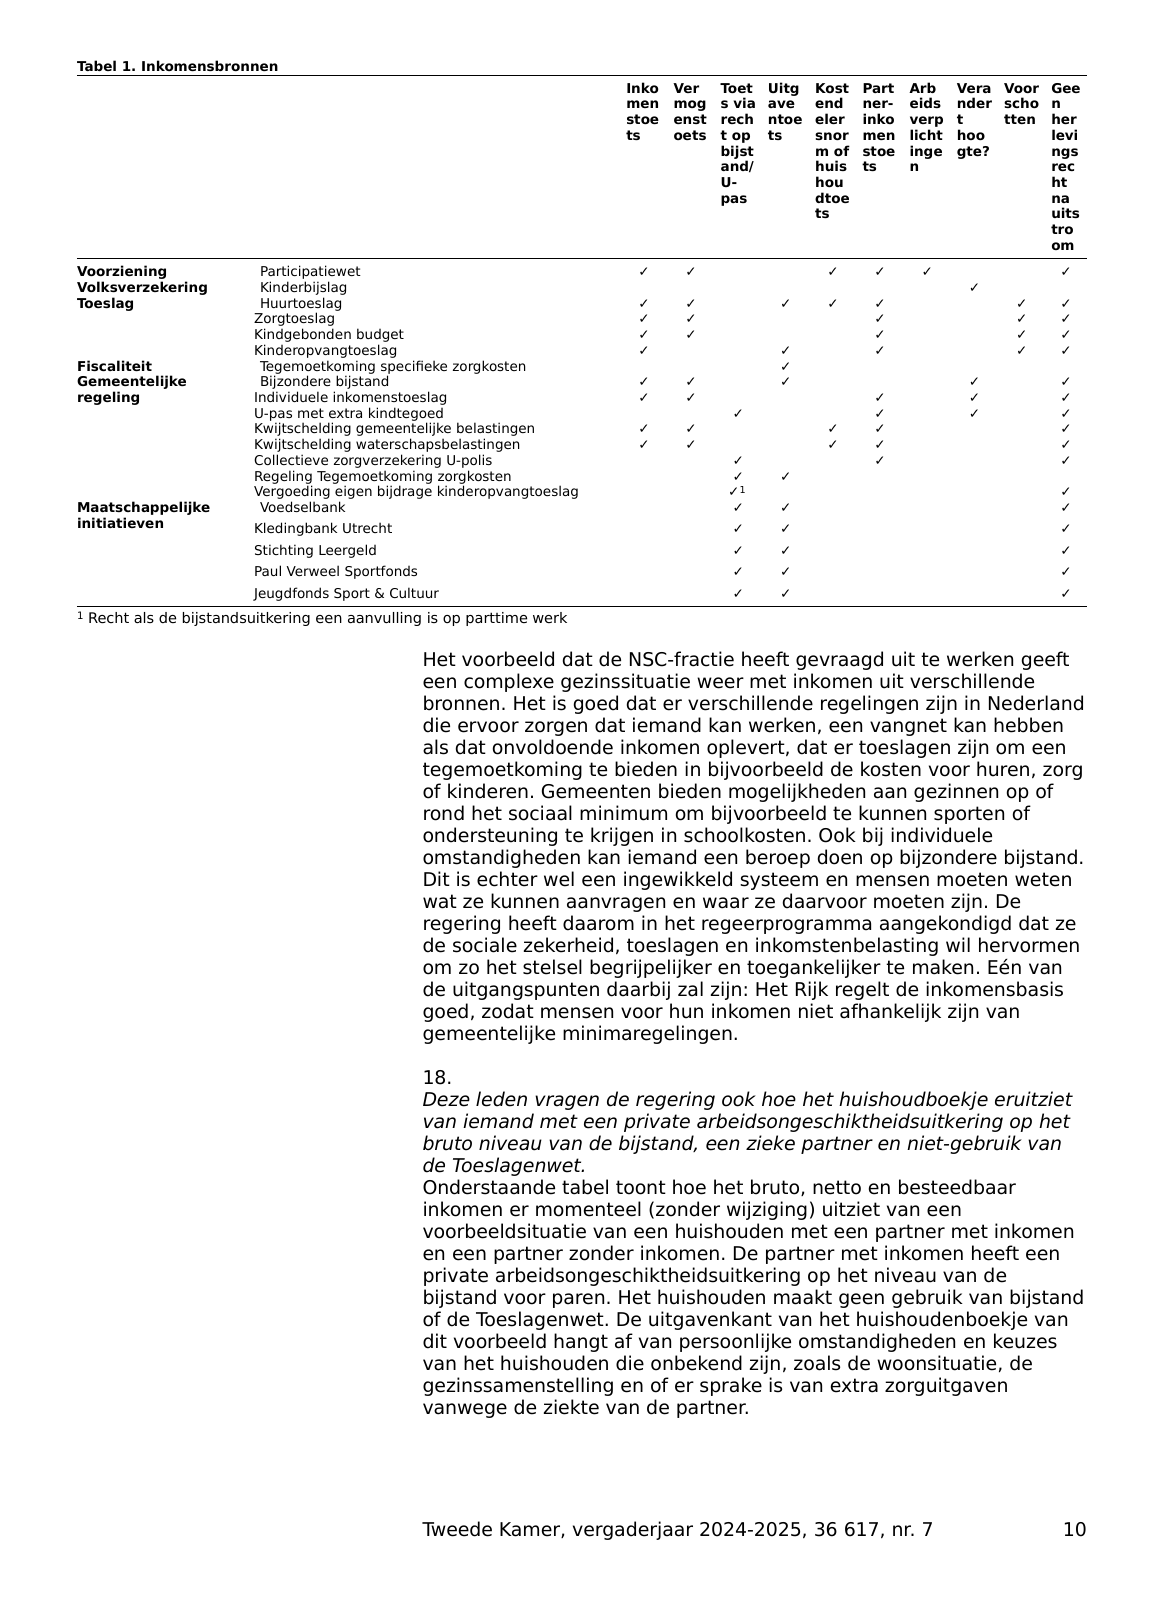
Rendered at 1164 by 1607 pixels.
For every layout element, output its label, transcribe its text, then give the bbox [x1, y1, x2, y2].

table_cell [715, 295, 762, 311]
table_cell [254, 76, 620, 258]
table_cell ✓ [856, 453, 903, 468]
table_cell Verandert hoogte? [951, 76, 998, 258]
table_cell Maatschappelijke initiatieven [77, 500, 254, 606]
table_cell 1 Recht als de bijstandsuitkering een aanvulling is op parttime werk [77, 607, 1087, 627]
table_cell ✓ [998, 343, 1045, 358]
table_cell [620, 520, 667, 542]
table_cell Arbeidsverplichtingen [904, 76, 951, 258]
table_cell [809, 406, 856, 421]
table_cell ✓ [1045, 374, 1087, 390]
table_cell ✓ [620, 374, 667, 390]
table_cell ✓ [715, 542, 762, 563]
table_cell [762, 484, 809, 500]
table_cell [667, 500, 714, 520]
table_cell [620, 469, 667, 484]
table_cell [620, 280, 667, 295]
table_cell [951, 358, 998, 374]
table_cell Geen herlevingsrecht na uitstroom [1045, 76, 1087, 258]
table_cell ✓ [620, 343, 667, 358]
table_cell Stichting Leergeld [254, 542, 620, 563]
table_cell ✓ [998, 295, 1045, 311]
table_cell ✓ [998, 327, 1045, 343]
table_cell ✓ [856, 390, 903, 406]
table_cell ✓ [715, 563, 762, 585]
table_cell [620, 563, 667, 585]
table_cell [904, 295, 951, 311]
table_cell [856, 563, 903, 585]
table_cell [809, 500, 856, 520]
table_cell ✓ [762, 343, 809, 358]
table_cell ✓ [715, 585, 762, 606]
table_cell [951, 259, 998, 280]
table_cell [904, 406, 951, 421]
table_cell [904, 311, 951, 327]
table_cell ✓ [856, 421, 903, 437]
table_cell [667, 520, 714, 542]
table_cell [762, 406, 809, 421]
table_cell ✓ [856, 295, 903, 311]
table_cell ✓ [620, 311, 667, 327]
table_cell Kwijtschelding gemeentelijke belastingen [254, 421, 620, 437]
table_cell [904, 374, 951, 390]
table_cell [715, 280, 762, 295]
table_cell ✓ [904, 259, 951, 280]
table_cell ✓ [1045, 500, 1087, 520]
table_cell [904, 484, 951, 500]
table_cell [904, 343, 951, 358]
table_cell [904, 280, 951, 295]
table_cell [620, 453, 667, 468]
table_cell [998, 469, 1045, 484]
table_cell ✓ [762, 469, 809, 484]
table_cell ✓ [715, 520, 762, 542]
table_cell Kinderbijslag [254, 280, 620, 295]
table_cell Voorziening [77, 259, 254, 280]
table_cell Zorgtoeslag [254, 311, 620, 327]
table_cell ✓ [715, 453, 762, 468]
table_cell ✓ [856, 343, 903, 358]
table_cell ✓ [620, 327, 667, 343]
table_cell ✓ [1045, 327, 1087, 343]
table_cell ✓ [998, 311, 1045, 327]
text Dit is echter wel een ingewikkeld systeem en mensen moeten weten wat ze kunnen aanvragen en waar ze daarvoor moeten zijn. De regering heeft daarom in het regeerprogramma aangekondigd dat ze de sociale zekerheid, toeslagen en inkomstenbelasting wil hervormen om zo het stelsel begrijpelijker en toegankelijker te maken. Eén van de uitgangspunten daarbij zal zijn: Het Rijk regelt de inkomensbasis goed, zodat mensen voor hun inkomen niet afhankelijk zijn van gemeentelijke minimaregelingen. [422, 869, 1087, 1045]
table_cell ✓ [762, 520, 809, 542]
table_cell ✓ [762, 500, 809, 520]
table_cell [998, 484, 1045, 500]
table_cell ✓ [667, 259, 714, 280]
table_cell [715, 374, 762, 390]
table_cell Kinderopvangtoeslag [254, 343, 620, 358]
table_cell [951, 453, 998, 468]
table_cell [951, 311, 998, 327]
table_cell ✓ [951, 374, 998, 390]
table_cell [904, 390, 951, 406]
table_cell [998, 259, 1045, 280]
table_cell [809, 374, 856, 390]
table_cell [856, 484, 903, 500]
text Onderstaande tabel toont hoe het bruto, netto en besteedbaar inkomen er momenteel (zonder wijziging) uitziet van een voorbeeldsituatie van een huishouden met een partner met inkomen en een partner zonder inkomen. De partner met inkomen heeft een private arbeidsongeschiktheidsuitkering op het niveau van de bijstand voor paren. Het huishouden maakt geen gebruik van bijstand of de Toeslagenwet. De uitgavenkant van het huishoudenboekje van dit voorbeeld hangt af van persoonlijke omstandigheden en keuzes van het huishouden die onbekend zijn, zoals de woonsituatie, de gezinssamenstelling en of er sprake is van extra zorguitgaven vanwege de ziekte van de partner. [422, 1177, 1087, 1419]
table_cell Gemeentelijke regeling [77, 374, 254, 500]
table_cell ✓ [1045, 520, 1087, 542]
table_cell Toeslag [77, 295, 254, 358]
table_cell [951, 437, 998, 453]
table_cell [951, 343, 998, 358]
table_cell [856, 542, 903, 563]
table_cell [809, 520, 856, 542]
table_cell Volksverzekering [77, 280, 254, 295]
table_cell ✓ [762, 585, 809, 606]
table_cell [809, 358, 856, 374]
table_cell ✓ [762, 358, 809, 374]
table_cell Fiscaliteit [77, 358, 254, 374]
table_cell [667, 453, 714, 468]
table_cell [809, 585, 856, 606]
table_cell [809, 542, 856, 563]
table_cell [77, 76, 254, 258]
table_cell ✓ [667, 374, 714, 390]
table_cell ✓ [1045, 406, 1087, 421]
table_cell Kindgebonden budget [254, 327, 620, 343]
table_cell [904, 453, 951, 468]
table_cell [904, 563, 951, 585]
table_cell [998, 453, 1045, 468]
table_cell ✓ [1045, 295, 1087, 311]
table_cell Kwijtschelding waterschapsbelastingen [254, 437, 620, 453]
table_cell [904, 469, 951, 484]
table_cell Vermogenstoets [667, 76, 714, 258]
table_cell [1045, 358, 1087, 374]
table_cell [809, 327, 856, 343]
table_cell [904, 358, 951, 374]
table_cell [856, 585, 903, 606]
table_cell ✓ [1045, 259, 1087, 280]
table_cell [951, 500, 998, 520]
table_cell [904, 421, 951, 437]
table_cell [667, 469, 714, 484]
table_cell [809, 563, 856, 585]
table_cell [715, 327, 762, 343]
table_cell ✓ [1045, 453, 1087, 468]
table_cell [667, 280, 714, 295]
table_cell U-pas met extra kindtegoed [254, 406, 620, 421]
table_cell ✓ [1045, 542, 1087, 563]
table_cell Jeugdfonds Sport & Cultuur [254, 585, 620, 606]
table_cell [856, 358, 903, 374]
table_cell [715, 437, 762, 453]
table_cell ✓ [667, 311, 714, 327]
table_cell [715, 421, 762, 437]
table_cell [998, 585, 1045, 606]
table_cell [667, 585, 714, 606]
table_cell ✓ [1045, 563, 1087, 585]
table_cell [998, 563, 1045, 585]
table_cell [809, 280, 856, 295]
table_cell ✓ [667, 390, 714, 406]
table_cell ✓ [809, 259, 856, 280]
table_cell [809, 469, 856, 484]
table_cell ✓ [1045, 585, 1087, 606]
table_cell [998, 358, 1045, 374]
text Deze leden vragen de regering ook hoe het huishoudboekje eruitziet van iemand met een private arbeidsongeschiktheidsuitkering op het bruto niveau van de bijstand, een zieke partner en niet-gebruik van de Toeslagenwet. [422, 1089, 1087, 1177]
table_cell ✓ [809, 421, 856, 437]
table_cell ✓ [620, 437, 667, 453]
table_cell [951, 327, 998, 343]
table_cell ✓ [951, 406, 998, 421]
table_cell [620, 406, 667, 421]
table_cell Participatiewet [254, 259, 620, 280]
table_cell Voorschotten [998, 76, 1045, 258]
table_cell ✓ [856, 311, 903, 327]
table_cell [998, 374, 1045, 390]
table_cell [856, 280, 903, 295]
table_cell Vergoeding eigen bijdrage kinderopvangtoeslag [254, 484, 620, 500]
table_cell [715, 390, 762, 406]
table_cell [904, 500, 951, 520]
table_cell ✓1 [715, 484, 762, 500]
table_cell [762, 311, 809, 327]
table_cell Collectieve zorgverzekering U-polis [254, 453, 620, 468]
table_cell [998, 406, 1045, 421]
table_header Tabel 1. Inkomensbronnen [77, 59, 1087, 75]
table_cell [951, 484, 998, 500]
table_cell Uitgaventoets [762, 76, 809, 258]
table_cell [809, 343, 856, 358]
table_cell Tegemoetkoming specifieke zorgkosten [254, 358, 620, 374]
table_cell [1045, 469, 1087, 484]
table_cell ✓ [667, 421, 714, 437]
table_cell [762, 327, 809, 343]
table_cell [998, 390, 1045, 406]
table_cell ✓ [667, 295, 714, 311]
table_cell [620, 358, 667, 374]
table_cell [951, 421, 998, 437]
table_cell [667, 484, 714, 500]
table_cell [904, 585, 951, 606]
table_cell [620, 542, 667, 563]
table_cell [762, 259, 809, 280]
table_cell ✓ [1045, 343, 1087, 358]
table_cell [667, 563, 714, 585]
table_cell [1045, 280, 1087, 295]
table_cell ✓ [667, 437, 714, 453]
table_cell ✓ [951, 280, 998, 295]
table_cell [856, 374, 903, 390]
table_cell [998, 500, 1045, 520]
table_cell [762, 453, 809, 468]
table_cell Huurtoeslag [254, 295, 620, 311]
table_cell ✓ [620, 421, 667, 437]
table_cell ✓ [715, 500, 762, 520]
table_cell ✓ [856, 259, 903, 280]
table_cell [856, 500, 903, 520]
table_cell ✓ [762, 542, 809, 563]
table_cell Toets via recht op bijstand/U-pas [715, 76, 762, 258]
table_cell [715, 259, 762, 280]
table_cell [998, 520, 1045, 542]
table_cell [667, 406, 714, 421]
table_cell Partner-inkomenstoets [856, 76, 903, 258]
table_cell [951, 585, 998, 606]
table_cell [951, 563, 998, 585]
table_cell [620, 484, 667, 500]
table_cell ✓ [951, 390, 998, 406]
table_cell [856, 469, 903, 484]
table_cell [809, 311, 856, 327]
table_cell [809, 484, 856, 500]
table_cell [904, 542, 951, 563]
table_cell ✓ [715, 469, 762, 484]
table_cell ✓ [620, 390, 667, 406]
table_cell [904, 327, 951, 343]
table_cell [667, 358, 714, 374]
table_cell ✓ [856, 406, 903, 421]
table_cell [762, 421, 809, 437]
table_cell [998, 421, 1045, 437]
table_cell ✓ [762, 295, 809, 311]
table_cell [715, 311, 762, 327]
table_cell [998, 280, 1045, 295]
table_cell [762, 280, 809, 295]
table_cell [951, 542, 998, 563]
table_cell [904, 520, 951, 542]
table_cell ✓ [856, 327, 903, 343]
table_cell [998, 542, 1045, 563]
table_cell ✓ [762, 374, 809, 390]
table_cell Paul Verweel Sportfonds [254, 563, 620, 585]
table_cell [998, 437, 1045, 453]
table_cell [809, 453, 856, 468]
table_cell ✓ [1045, 390, 1087, 406]
table_cell [951, 295, 998, 311]
table_cell ✓ [809, 437, 856, 453]
table_cell [762, 390, 809, 406]
table_cell [809, 390, 856, 406]
table_cell ✓ [1045, 421, 1087, 437]
table_cell ✓ [715, 406, 762, 421]
table_cell ✓ [1045, 437, 1087, 453]
table_cell Bijzondere bijstand [254, 374, 620, 390]
table_cell [904, 437, 951, 453]
table_cell [715, 358, 762, 374]
table_cell ✓ [620, 295, 667, 311]
table_cell ✓ [1045, 484, 1087, 500]
table_cell ✓ [620, 259, 667, 280]
table_cell Kostendelersnorm of huishoudtoets [809, 76, 856, 258]
table_cell ✓ [667, 327, 714, 343]
text 18. [422, 1067, 1087, 1089]
table_cell ✓ [762, 563, 809, 585]
table_cell ✓ [809, 295, 856, 311]
table_cell [715, 343, 762, 358]
table_cell Inkomenstoets [620, 76, 667, 258]
table_cell ✓ [856, 437, 903, 453]
table_cell [951, 520, 998, 542]
table_cell Kledingbank Utrecht [254, 520, 620, 542]
table_cell [762, 437, 809, 453]
table_cell [856, 520, 903, 542]
table_cell [667, 343, 714, 358]
text Het voorbeeld dat de NSC-fractie heeft gevraagd uit te werken geeft een complexe gezinssituatie weer met inkomen uit verschillende bronnen. Het is goed dat er verschillende regelingen zijn in Nederland die ervoor zorgen dat iemand kan werken, een vangnet kan hebben als dat onvoldoende inkomen oplevert, dat er toeslagen zijn om een tegemoetkoming te bieden in bijvoorbeeld de kosten voor huren, zorg of kinderen. Gemeenten bieden mogelijkheden aan gezinnen op of rond het sociaal minimum om bijvoorbeeld te kunnen sporten of ondersteuning te krijgen in schoolkosten. Ook bij individuele omstandigheden kan iemand een beroep doen op bijzondere bijstand. [422, 649, 1087, 869]
table_cell Individuele inkomenstoeslag [254, 390, 620, 406]
table_cell Regeling Tegemoetkoming zorgkosten [254, 469, 620, 484]
table_cell [667, 542, 714, 563]
table_cell Voedselbank [254, 500, 620, 520]
table_cell [620, 500, 667, 520]
table_cell ✓ [1045, 311, 1087, 327]
table_cell [620, 585, 667, 606]
table_cell [951, 469, 998, 484]
